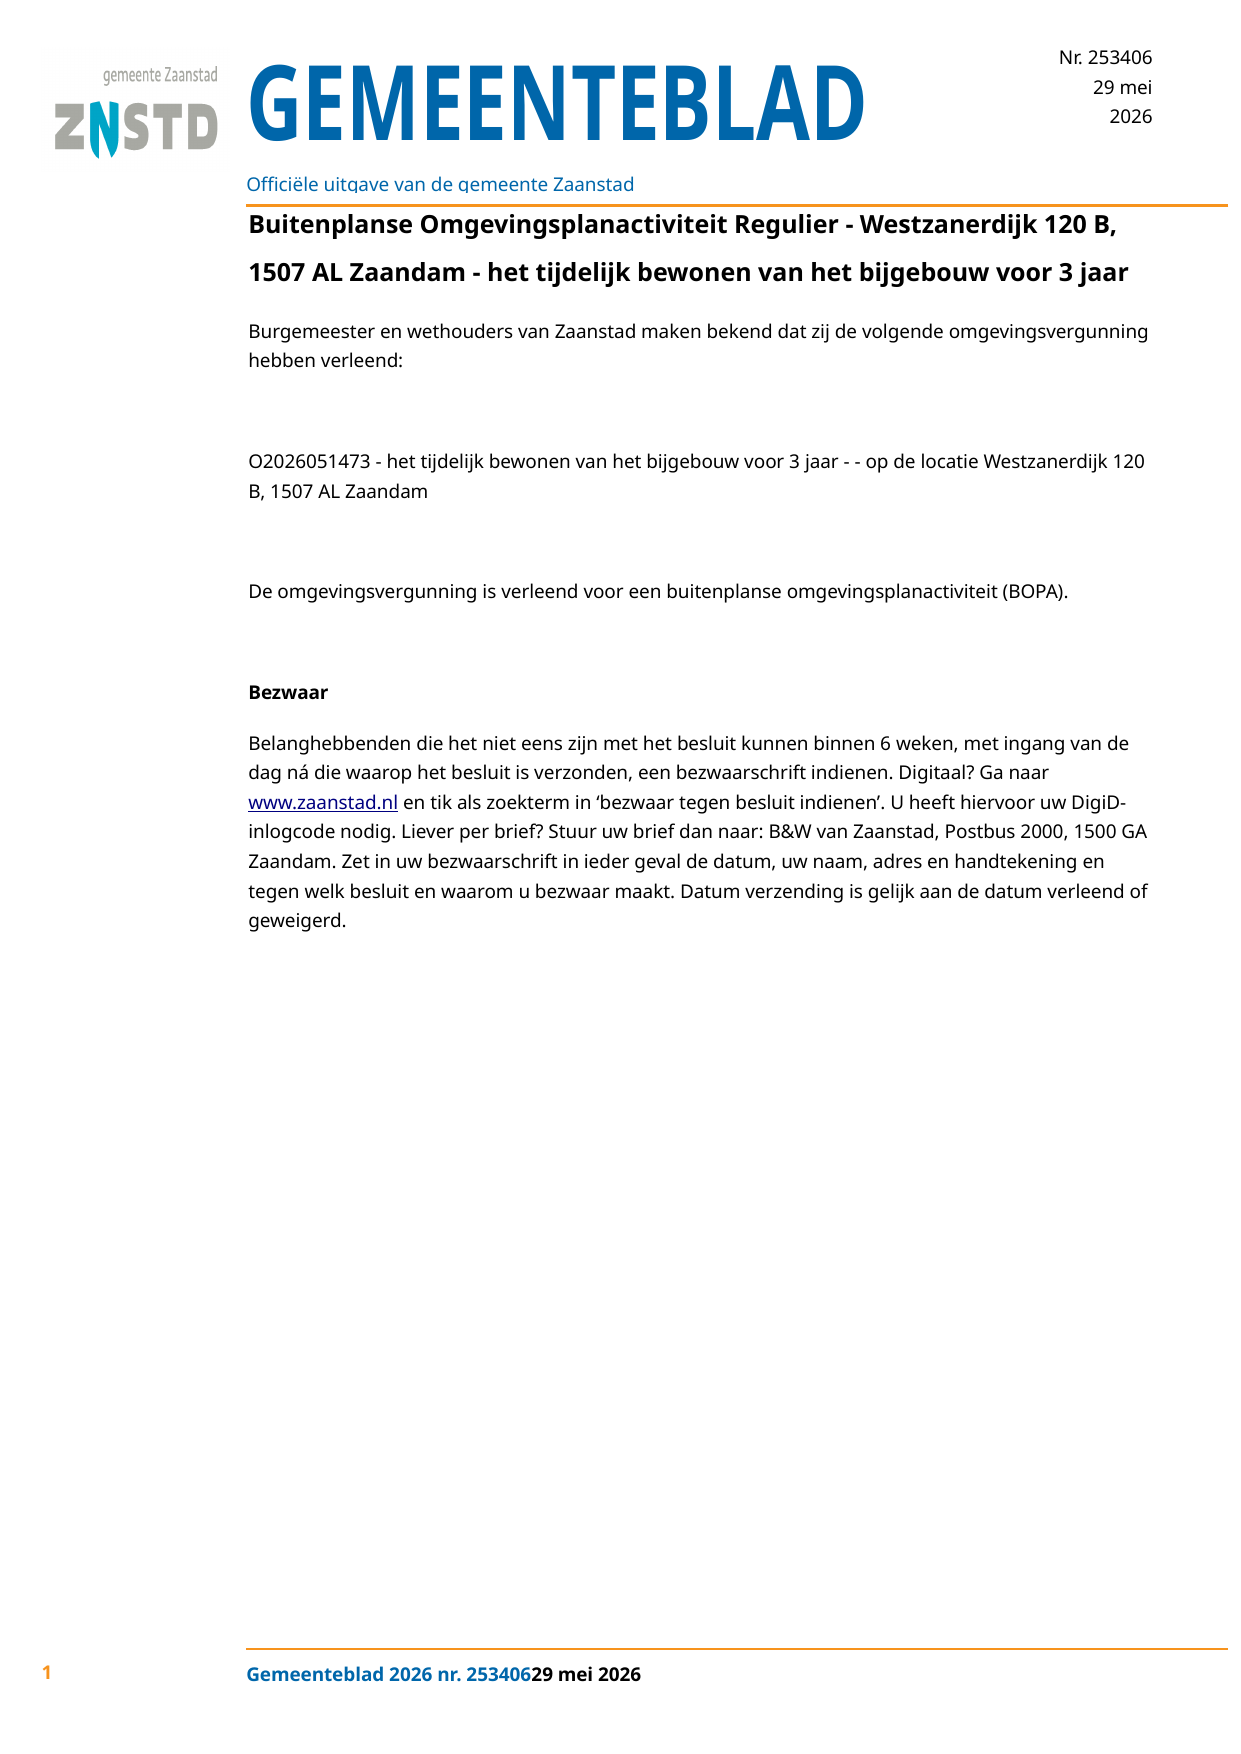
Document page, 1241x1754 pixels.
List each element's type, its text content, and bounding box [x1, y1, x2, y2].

text Bezwaar [248, 679, 1152, 705]
text Belanghebbenden die het niet eens zijn met het besluit kunnen binnen 6 weken, met ingang van de dag ná die waarop het besluit is verzonden, een bezwaarschrift indienen. Digitaal? Ga naar www.zaanstad.nl en tik als zoekterm in ‘bezwaar tegen besluit indienen’. U heeft hiervoor uw DigiD-inlogcode nodig. Liever per brief? Stuur uw brief dan naar: B&W van Zaanstad, Postbus 2000, 1500 GA Zaandam. Zet in uw bezwaarschrift in ieder geval de datum, uw naam, adres en handtekening en tegen welk besluit en waarom u bezwaar maakt. Datum verzending is gelijk aan de datum verleend of geweigerd. [248, 730, 1152, 933]
text Buitenplanse Omgevingsplanactiviteit Regulier - Westzanerdijk 120 B, 1507 AL Zaandam - het tijdelijk bewonen van het bijgebouw voor 3 jaar [248, 207, 1152, 288]
picture [41, 47, 231, 172]
text De omgevingsvergunning is verleend voor een buitenplanse omgevingsplanactiviteit (BOPA). [248, 579, 1152, 604]
text O2026051473 - het tijdelijk bewonen van het bijgebouw voor 3 jaar - - op de locatie Westzanerdijk 120 B, 1507 AL Zaandam [248, 448, 1152, 504]
text Burgemeester en wethouders van Zaanstad maken bekend dat zij de volgende omgevingsvergunning hebben verleend: [248, 318, 1152, 373]
